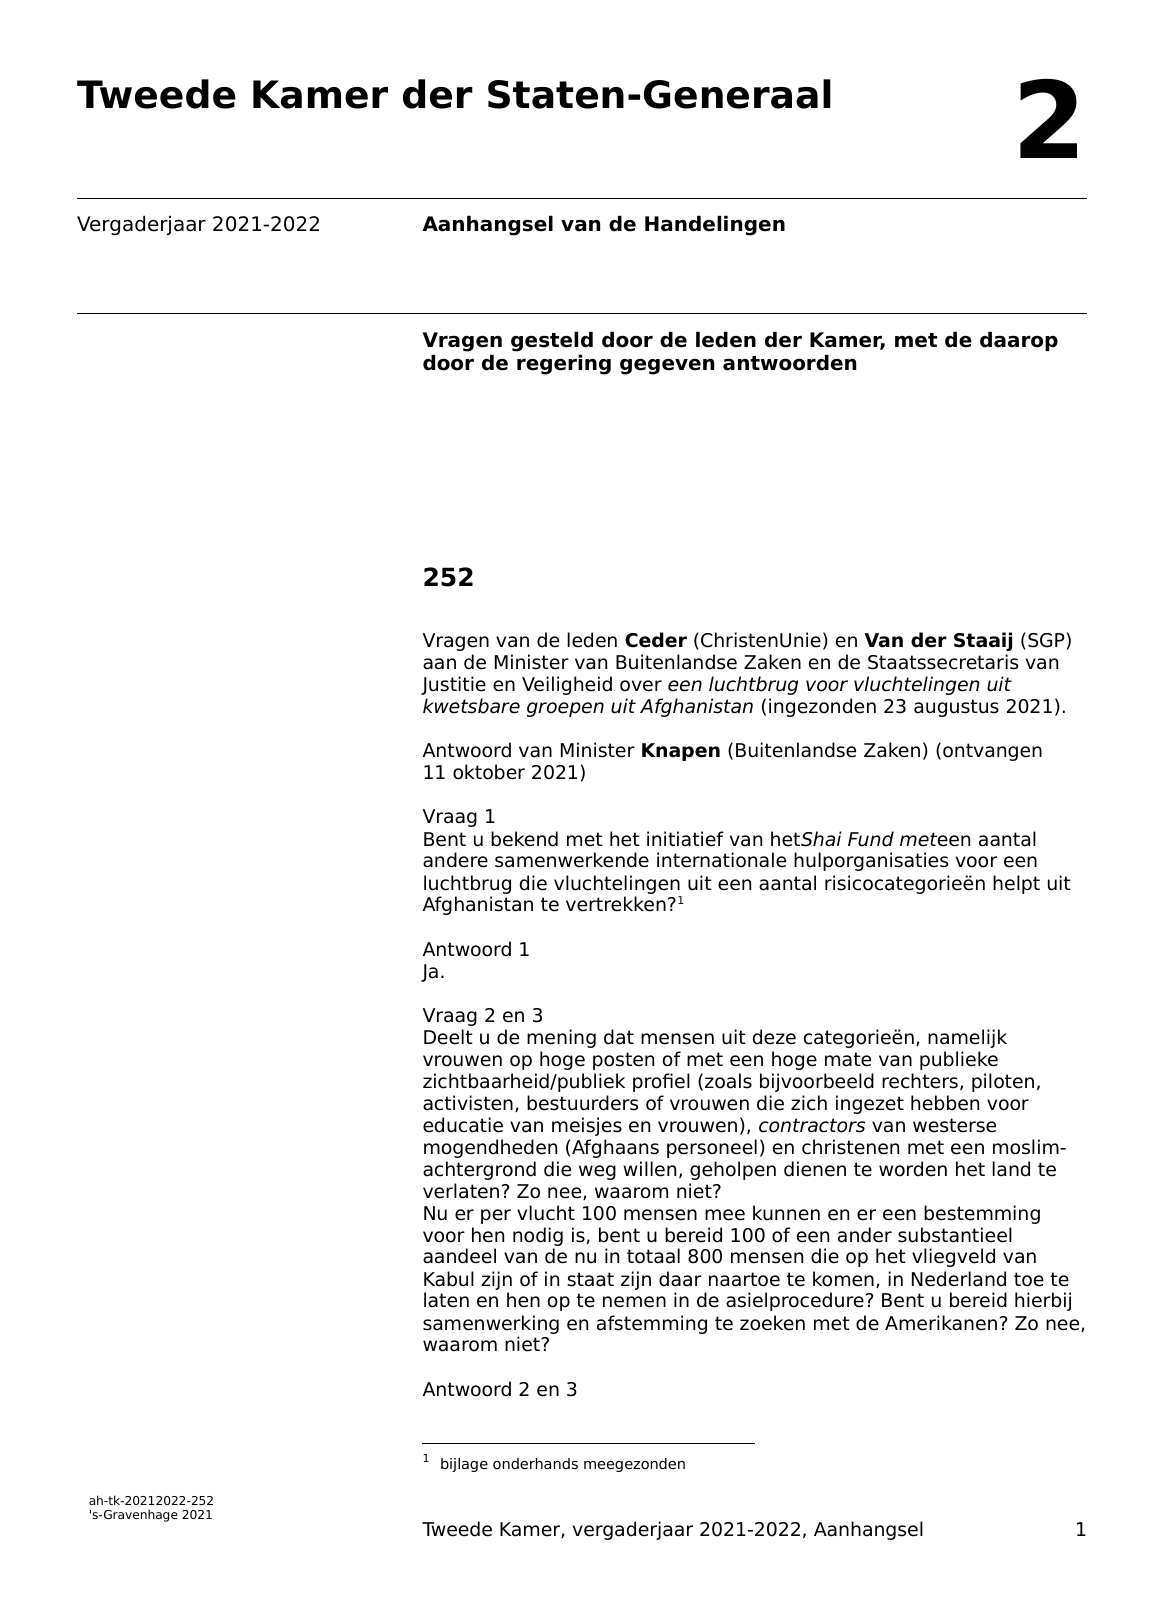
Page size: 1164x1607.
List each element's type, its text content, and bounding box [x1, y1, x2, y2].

text Vragen van de leden Ceder (ChristenUnie) en Van der Staaij (SGP) aan de Minister van Buitenlandse Zaken en de Staatssecretaris van Justitie en Veiligheid over een luchtbrug voor vluchtelingen uit kwetsbare groepen uit Afghanistan (ingezonden 23 augustus 2021). [422, 630, 1087, 718]
text Vraag 1 [422, 806, 1087, 828]
table_cell Aanhangsel van de Handelingen [422, 199, 1087, 313]
table_header 2 [886, 59, 1087, 198]
text Bent u bekend met het initiatief van hetShai Fund meteen aantal andere samenwerkende internationale hulporganisaties voor een luchtbrug die vluchtelingen uit een aantal risicocategorieën helpt uit Afghanistan te vertrekken? [422, 828, 1087, 916]
text Deelt u de mening dat mensen uit deze categorieën, namelijk vrouwen op hoge posten of met een hoge mate van publieke zichtbaarheid/publiek profiel (zoals bijvoorbeeld rechters, piloten, activisten, bestuurders of vrouwen die zich ingezet hebben voor educatie van meisjes en vrouwen), contractors van westerse mogendheden (Afghaans personeel) en christenen met een moslim-achtergrond die weg willen, geholpen dienen te worden het land te verlaten? Zo nee, waarom niet? [422, 1027, 1087, 1202]
table_cell Vragen gesteld door de leden der Kamer, met de daarop door de regering gegeven antwoorden [422, 314, 1087, 375]
text Nu er per vlucht 100 mensen mee kunnen en er een bestemming voor hen nodig is, bent u bereid 100 of een ander substantieel aandeel van de nu in totaal 800 mensen die op het vliegveld van Kabul zijn of in staat zijn daar naartoe te komen, in Nederland toe te laten en hen op te nemen in de asielprocedure? Bent u bereid hierbij samenwerking en afstemming te zoeken met de Amerikanen? Zo nee, waarom niet? [422, 1202, 1087, 1356]
table_header Tweede Kamer der Staten-Generaal [77, 59, 886, 198]
text ah-tk-20212022-252 [88, 1494, 323, 1508]
text 's-Gravenhage 2021 [88, 1508, 323, 1522]
text Vraag 2 en 3 [422, 1005, 1087, 1027]
table_cell Vergaderjaar 2021-2022 [77, 199, 422, 313]
text Antwoord 2 en 3 [422, 1378, 1087, 1401]
table_cell [77, 314, 422, 375]
text Antwoord 1 [422, 938, 1087, 961]
text Ja. [422, 961, 1087, 982]
text bijlage onderhands meegezonden [422, 1452, 1087, 1474]
text Antwoord van Minister Knapen (Buitenlandse Zaken) (ontvangen 11 oktober 2021) [422, 740, 1087, 784]
text 252 [422, 563, 1087, 592]
